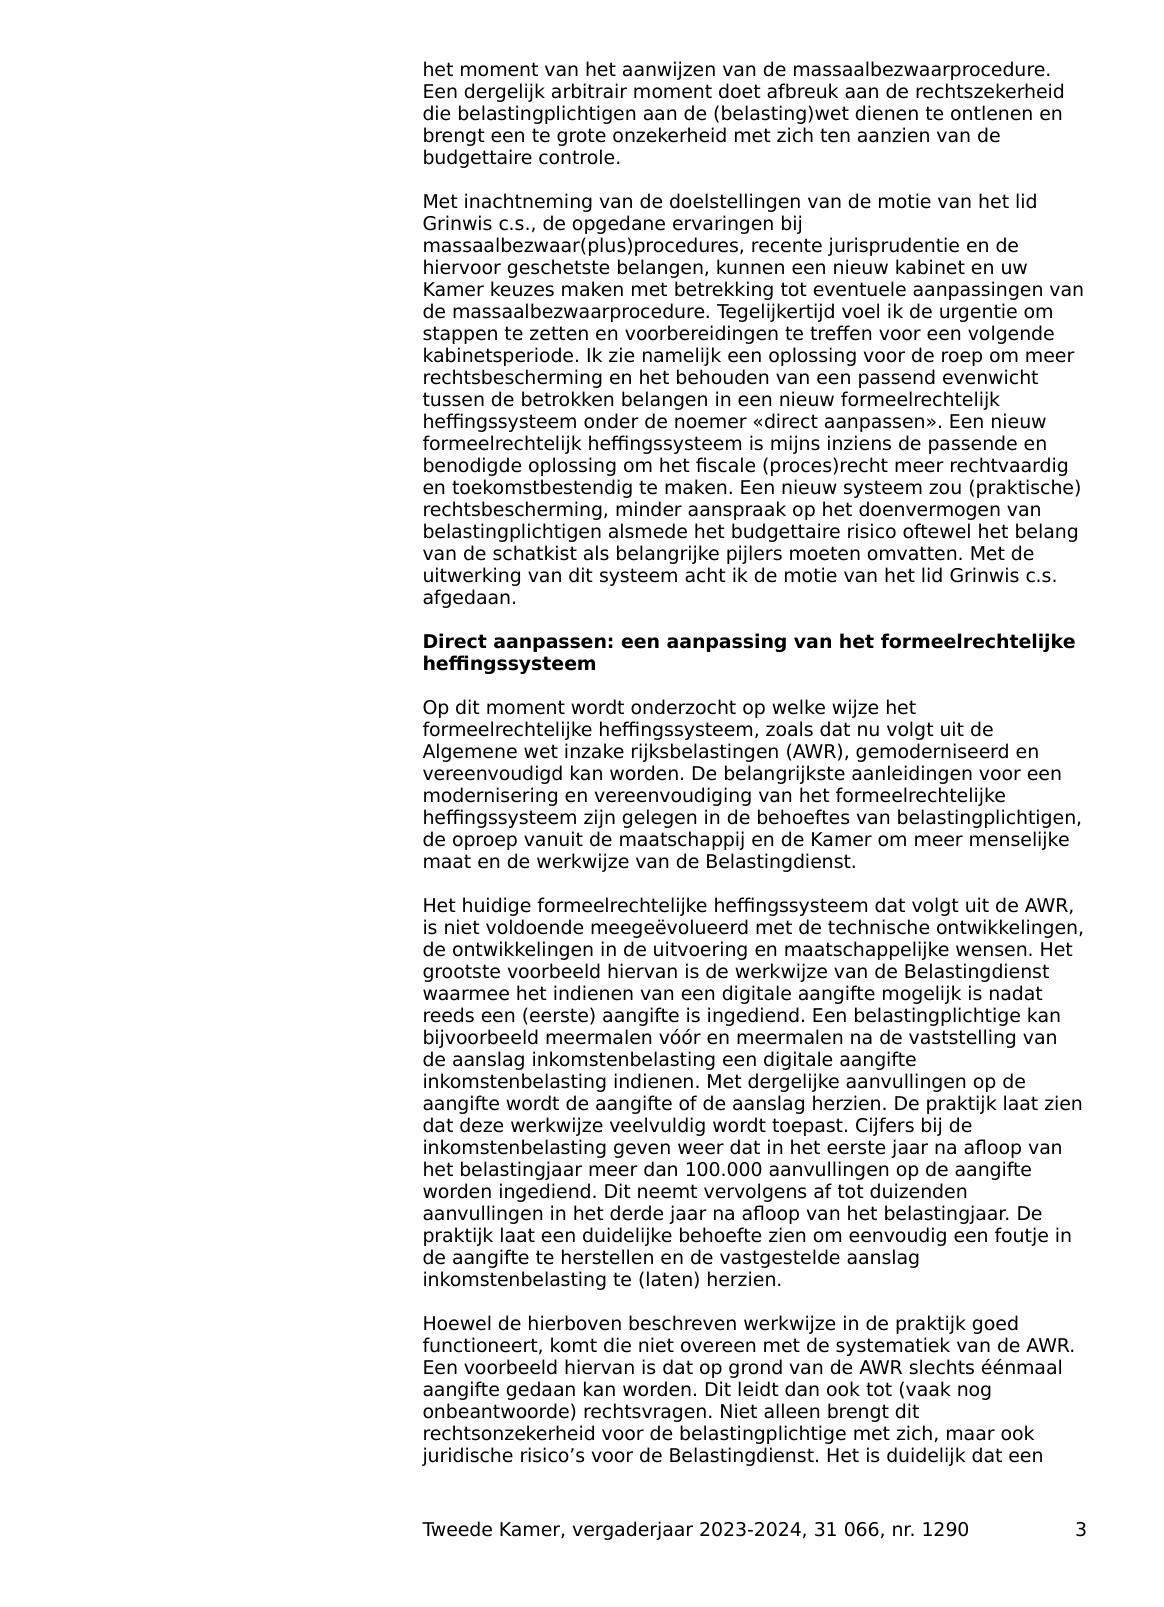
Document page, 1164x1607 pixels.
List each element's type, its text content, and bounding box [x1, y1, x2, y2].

text Hoewel de hierboven beschreven werkwijze in de praktijk goed functioneert, komt die niet overeen met de systematiek van de AWR. Een voorbeeld hiervan is dat op grond van de AWR slechts éénmaal aangifte gedaan kan worden. Dit leidt dan ook tot (vaak nog onbeantwoorde) rechtsvragen. Niet alleen brengt dit rechtsonzekerheid voor de belastingplichtige met zich, maar ook juridische risico’s voor de Belastingdienst. Het is duidelijk dat een [422, 1313, 1087, 1467]
text Het huidige formeelrechtelijke heffingssysteem dat volgt uit de AWR, is niet voldoende meegeëvolueerd met de technische ontwikkelingen, de ontwikkelingen in de uitvoering en maatschappelijke wensen. Het grootste voorbeeld hiervan is de werkwijze van de Belastingdienst waarmee het indienen van een digitale aangifte mogelijk is nadat reeds een (eerste) aangifte is ingediend. Een belastingplichtige kan bijvoorbeeld meermalen vóór en meermalen na de vaststelling van de aanslag inkomstenbelasting een digitale aangifte inkomstenbelasting indienen. Met dergelijke aanvullingen op de aangifte wordt de aangifte of de aanslag herzien. De praktijk laat zien dat deze werkwijze veelvuldig wordt toepast. Cijfers bij de inkomstenbelasting geven weer dat in het eerste jaar na afloop van het belastingjaar meer dan 100.000 aanvullingen op de aangifte worden ingediend. Dit neemt vervolgens af tot duizenden aanvullingen in het derde jaar na afloop van het belastingjaar. De praktijk laat een duidelijke behoefte zien om eenvoudig een foutje in de aangifte te herstellen en de vastgestelde aanslag inkomstenbelasting te (laten) herzien. [422, 895, 1087, 1291]
text Met inachtneming van de doelstellingen van de motie van het lid Grinwis c.s., de opgedane ervaringen bij massaalbezwaar(plus)procedures, recente jurisprudentie en de hiervoor geschetste belangen, kunnen een nieuw kabinet en uw Kamer keuzes maken met betrekking tot eventuele aanpassingen van de massaalbezwaarprocedure. Tegelijkertijd voel ik de urgentie om stappen te zetten en voorbereidingen te treffen voor een volgende kabinetsperiode. Ik zie namelijk een oplossing voor de roep om meer rechtsbescherming en het behouden van een passend evenwicht tussen de betrokken belangen in een nieuw formeelrechtelijk heffingssysteem onder de noemer «direct aanpassen». Een nieuw formeelrechtelijk heffingssysteem is mijns inziens de passende en benodigde oplossing om het fiscale (proces)recht meer rechtvaardig en toekomstbestendig te maken. Een nieuw systeem zou (praktische) rechtsbescherming, minder aanspraak op het doenvermogen van belastingplichtigen alsmede het budgettaire risico oftewel het belang van de schatkist als belangrijke pijlers moeten omvatten. Met de uitwerking van dit systeem acht ik de motie van het lid Grinwis c.s. afgedaan. [422, 191, 1087, 609]
text het moment van het aanwijzen van de massaalbezwaarprocedure. Een dergelijk arbitrair moment doet afbreuk aan de rechtszekerheid die belastingplichtigen aan de (belasting)wet dienen te ontlenen en brengt een te grote onzekerheid met zich ten aanzien van de budgettaire controle. [422, 59, 1087, 169]
subtitle Direct aanpassen: een aanpassing van het formeelrechtelijke heffingssysteem [422, 631, 1087, 675]
text Op dit moment wordt onderzocht op welke wijze het formeelrechtelijke heffingssysteem, zoals dat nu volgt uit de Algemene wet inzake rijksbelastingen (AWR), gemoderniseerd en vereenvoudigd kan worden. De belangrijkste aanleidingen voor een modernisering en vereenvoudiging van het formeelrechtelijke heffingssysteem zijn gelegen in de behoeftes van belastingplichtigen, de oproep vanuit de maatschappij en de Kamer om meer menselijke maat en de werkwijze van de Belastingdienst. [422, 697, 1087, 873]
